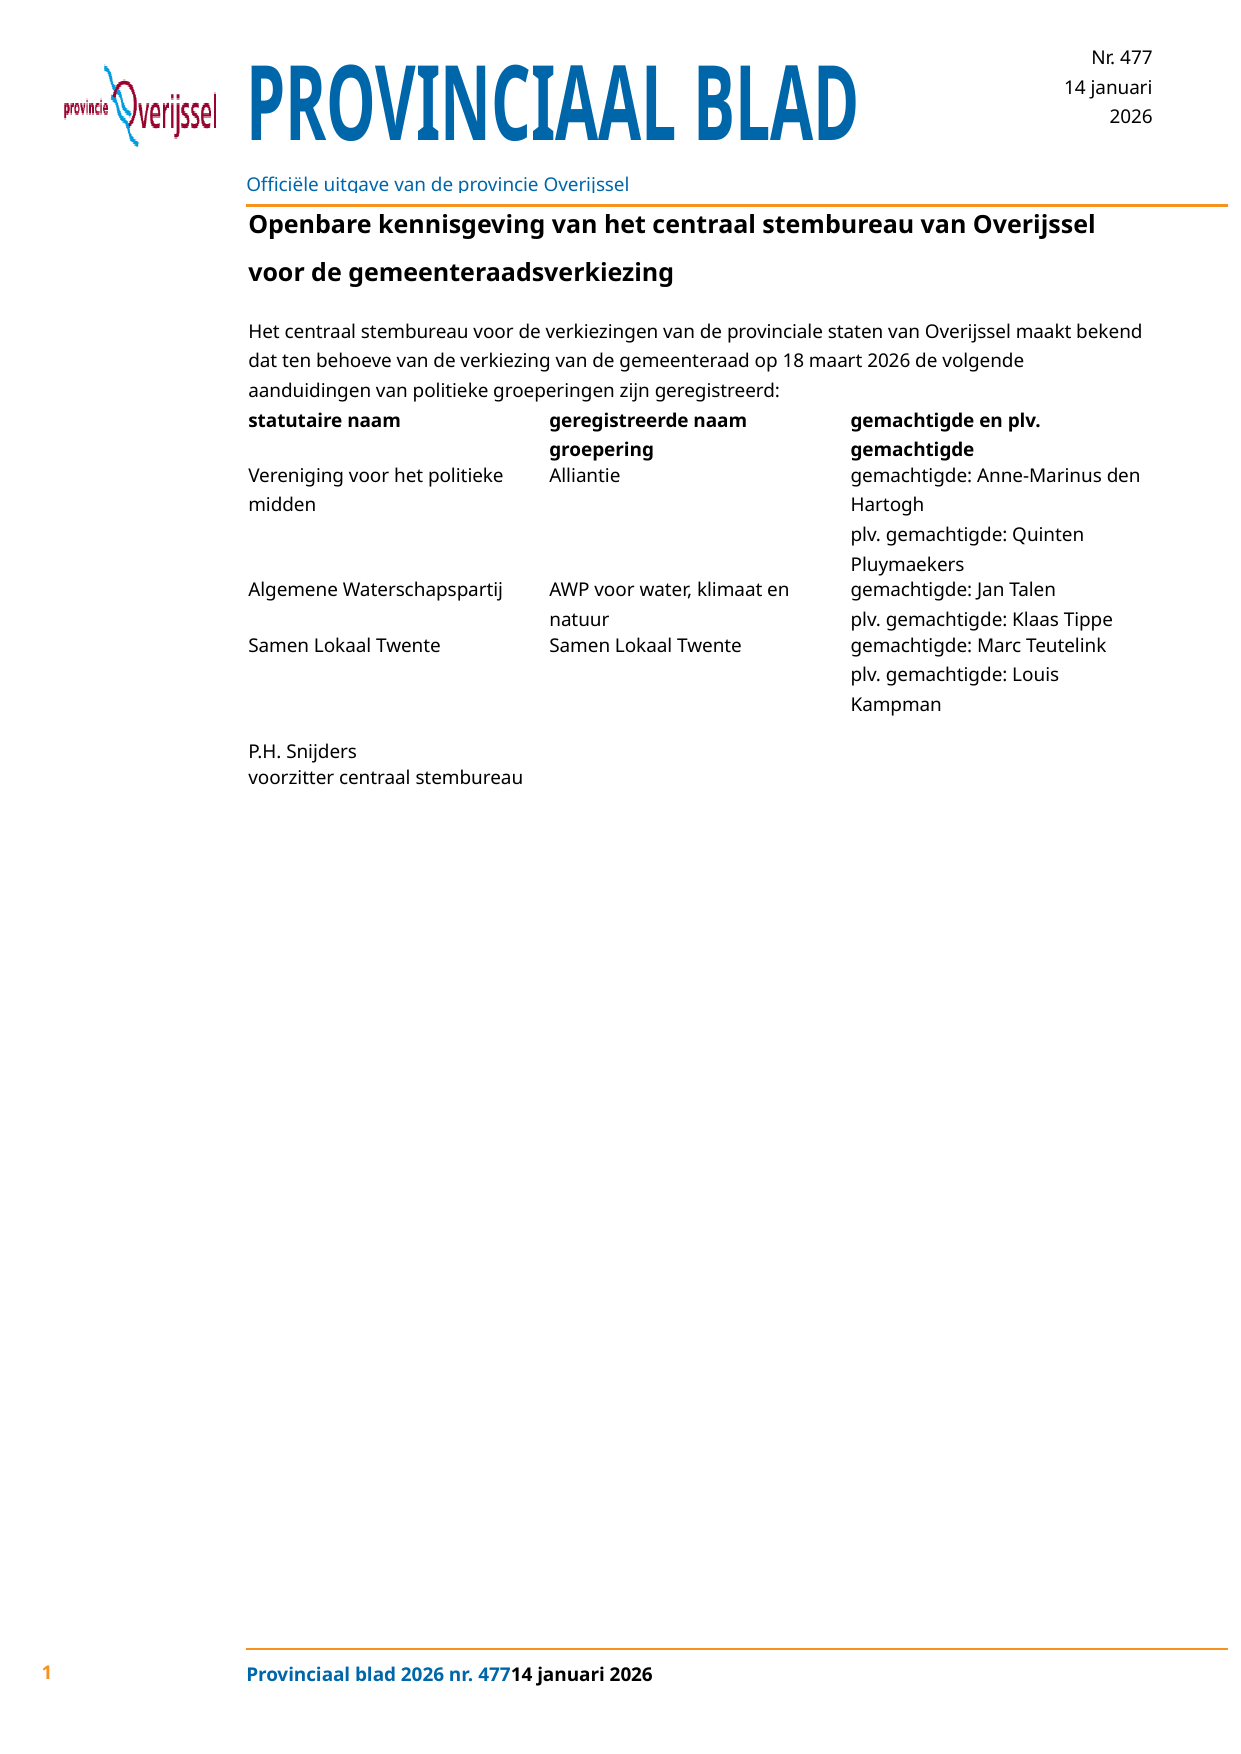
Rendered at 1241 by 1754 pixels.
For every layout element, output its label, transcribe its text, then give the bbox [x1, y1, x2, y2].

table_cell AWP voor water, klimaat en natuur [549, 577, 850, 632]
table_cell Vereniging voor het politieke midden [248, 462, 549, 577]
table_cell Samen Lokaal Twente [549, 632, 850, 717]
text Het centraal stembureau voor de verkiezingen van de provinciale staten van Overijssel maakt bekend dat ten behoeve van de verkiezing van de gemeenteraad op 18 maart 2026 de volgende aanduidingen van politieke groeperingen zijn geregistreerd: [248, 318, 1152, 403]
picture [41, 47, 231, 172]
table_header gemachtigde en plv. gemachtigde [850, 407, 1152, 462]
table_cell Samen Lokaal Twente [248, 632, 549, 717]
table_cell gemachtigde: Anne-Marinus den Hartogh plv. gemachtigde: Quinten Pluymaekers [850, 462, 1152, 577]
table_header statutaire naam [248, 407, 549, 462]
table_cell gemachtigde: Marc Teutelink plv. gemachtigde: Louis Kampman [850, 632, 1152, 717]
table_cell gemachtigde: Jan Talen plv. gemachtigde: Klaas Tippe [850, 577, 1152, 632]
text Openbare kennisgeving van het centraal stembureau van Overijssel voor de gemeenteraadsverkiezing [248, 207, 1152, 288]
text voorzitter centraal stembureau [248, 764, 1152, 790]
table_cell Algemene Waterschapspartij [248, 577, 549, 632]
table_cell Alliantie [549, 462, 850, 577]
text P.H. Snijders [248, 738, 1152, 764]
table_header geregistreerde naam groepering [549, 407, 850, 462]
